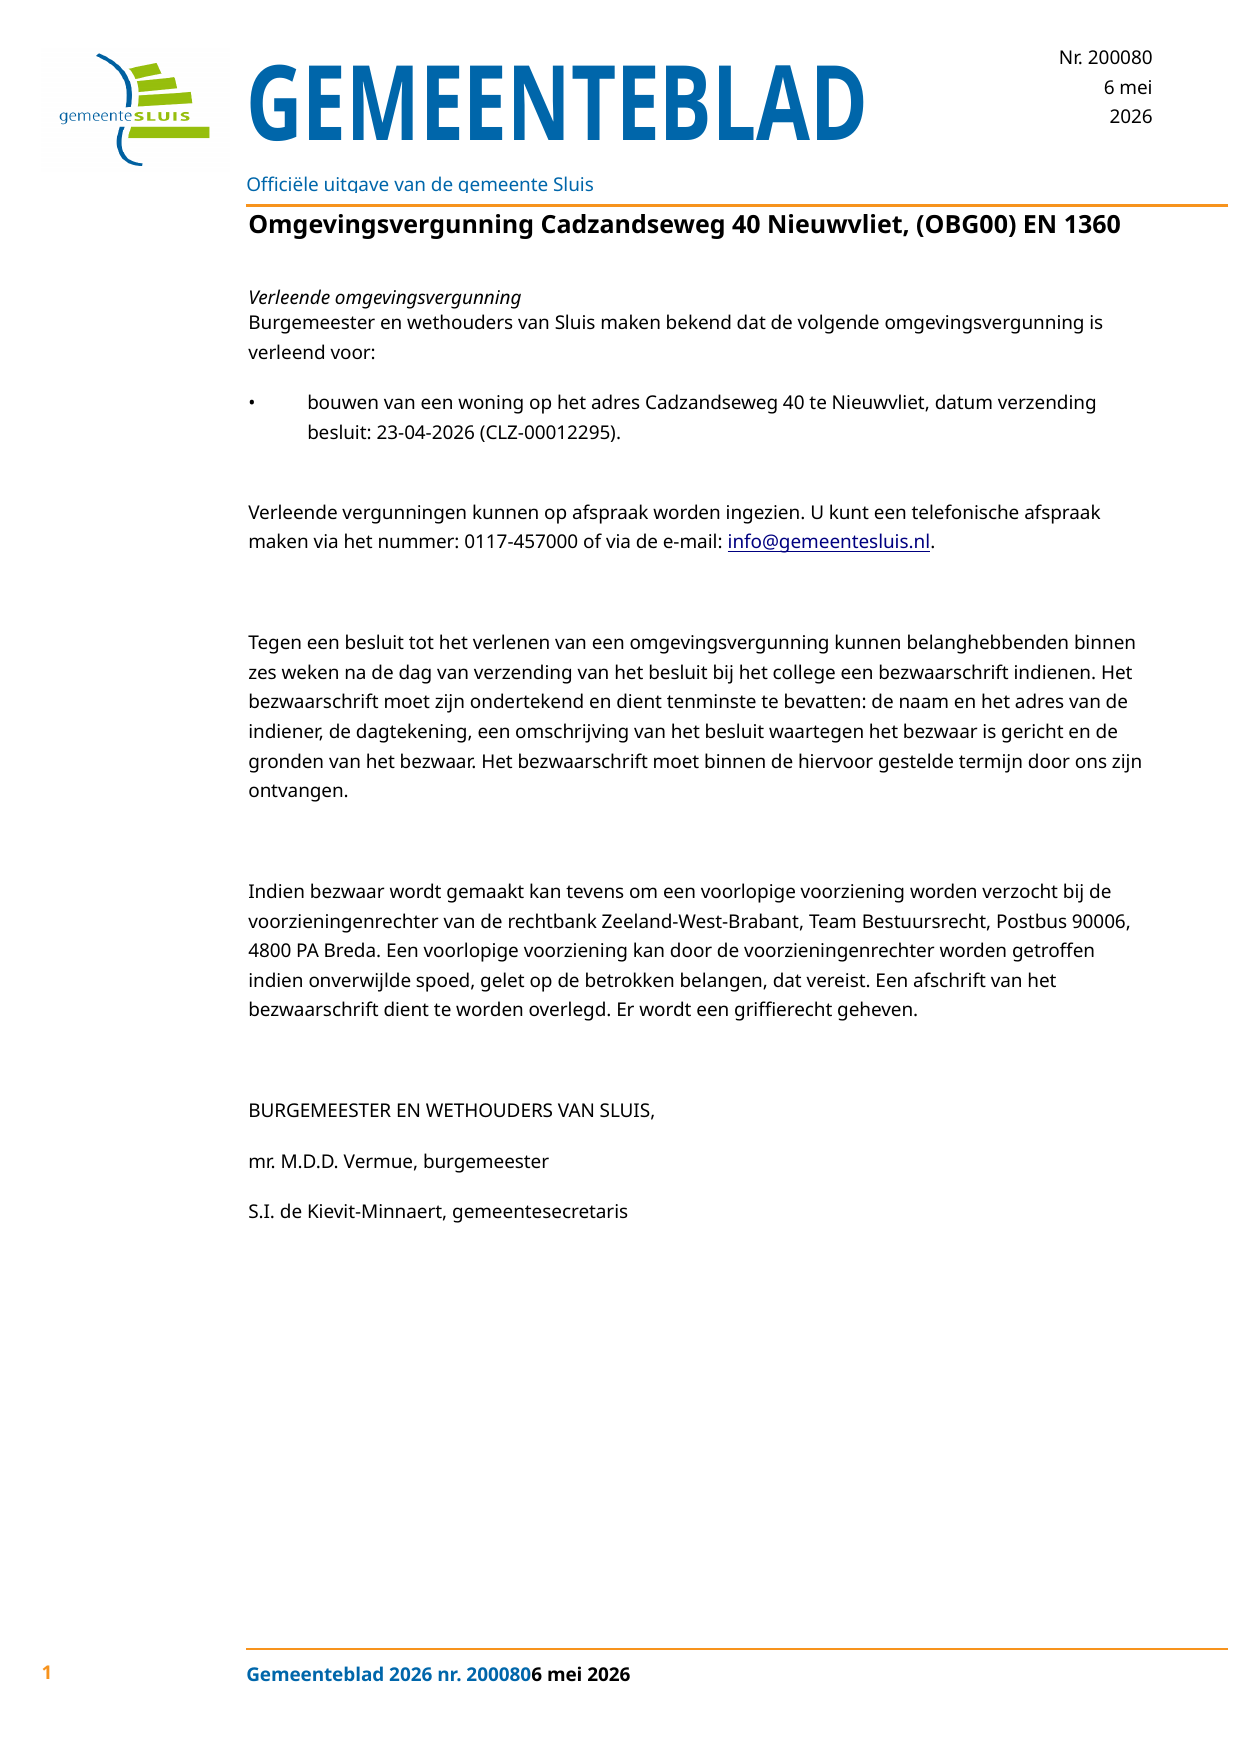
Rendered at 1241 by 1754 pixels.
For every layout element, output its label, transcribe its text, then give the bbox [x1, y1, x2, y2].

text mr. M.D.D. Vermue, burgemeester [248, 1148, 1152, 1174]
text Indien bezwaar wordt gemaakt kan tevens om een voorlopige voorziening worden verzocht bij de voorzieningenrechter van de rechtbank Zeeland-West-Brabant, Team Bestuursrecht, Postbus 90006, 4800 PA Breda. Een voorlopige voorziening kan door de voorzieningenrechter worden getroffen indien onverwijlde spoed, gelet op de betrokken belangen, dat vereist. Een afschrift van het bezwaarschrift dient te worden overlegd. Er wordt een griffierecht geheven. [248, 878, 1152, 1022]
text Omgevingsvergunning Cadzandseweg 40 Nieuwvliet, (OBG00) EN 1360 [248, 207, 1152, 241]
text Tegen een besluit tot het verlenen van een omgevingsvergunning kunnen belanghebbenden binnen zes weken na de dag van verzending van het besluit bij het college een bezwaarschrift indienen. Het bezwaarschrift moet zijn ondertekend en dient tenminste te bevatten: de naam en het adres van de indiener, de dagtekening, een omschrijving van het besluit waartegen het bezwaar is gericht en de gronden van het bezwaar. Het bezwaarschrift moet binnen de hiervoor gestelde termijn door ons zijn ontvangen. [248, 629, 1152, 803]
text S.I. de Kievit-Minnaert, gemeentesecretaris [248, 1198, 1152, 1224]
text Verleende omgevingsvergunning [248, 284, 1152, 309]
text Verleende vergunningen kunnen op afspraak worden ingezien. U kunt een telefonische afspraak maken via het nummer: 0117-457000 of via de e-mail: info@gemeentesluis.nl. [248, 499, 1152, 554]
text BURGEMEESTER EN WETHOUDERS VAN SLUIS, [248, 1097, 1152, 1123]
picture [41, 47, 231, 172]
text Burgemeester en wethouders van Sluis maken bekend dat de volgende omgevingsvergunning is verleend voor: [248, 309, 1152, 365]
list bouwen van een woning op het adres Cadzandseweg 40 te Nieuwvliet, datum verzending besluit: 23-04-2026 (CLZ-00012295). [248, 389, 1152, 445]
